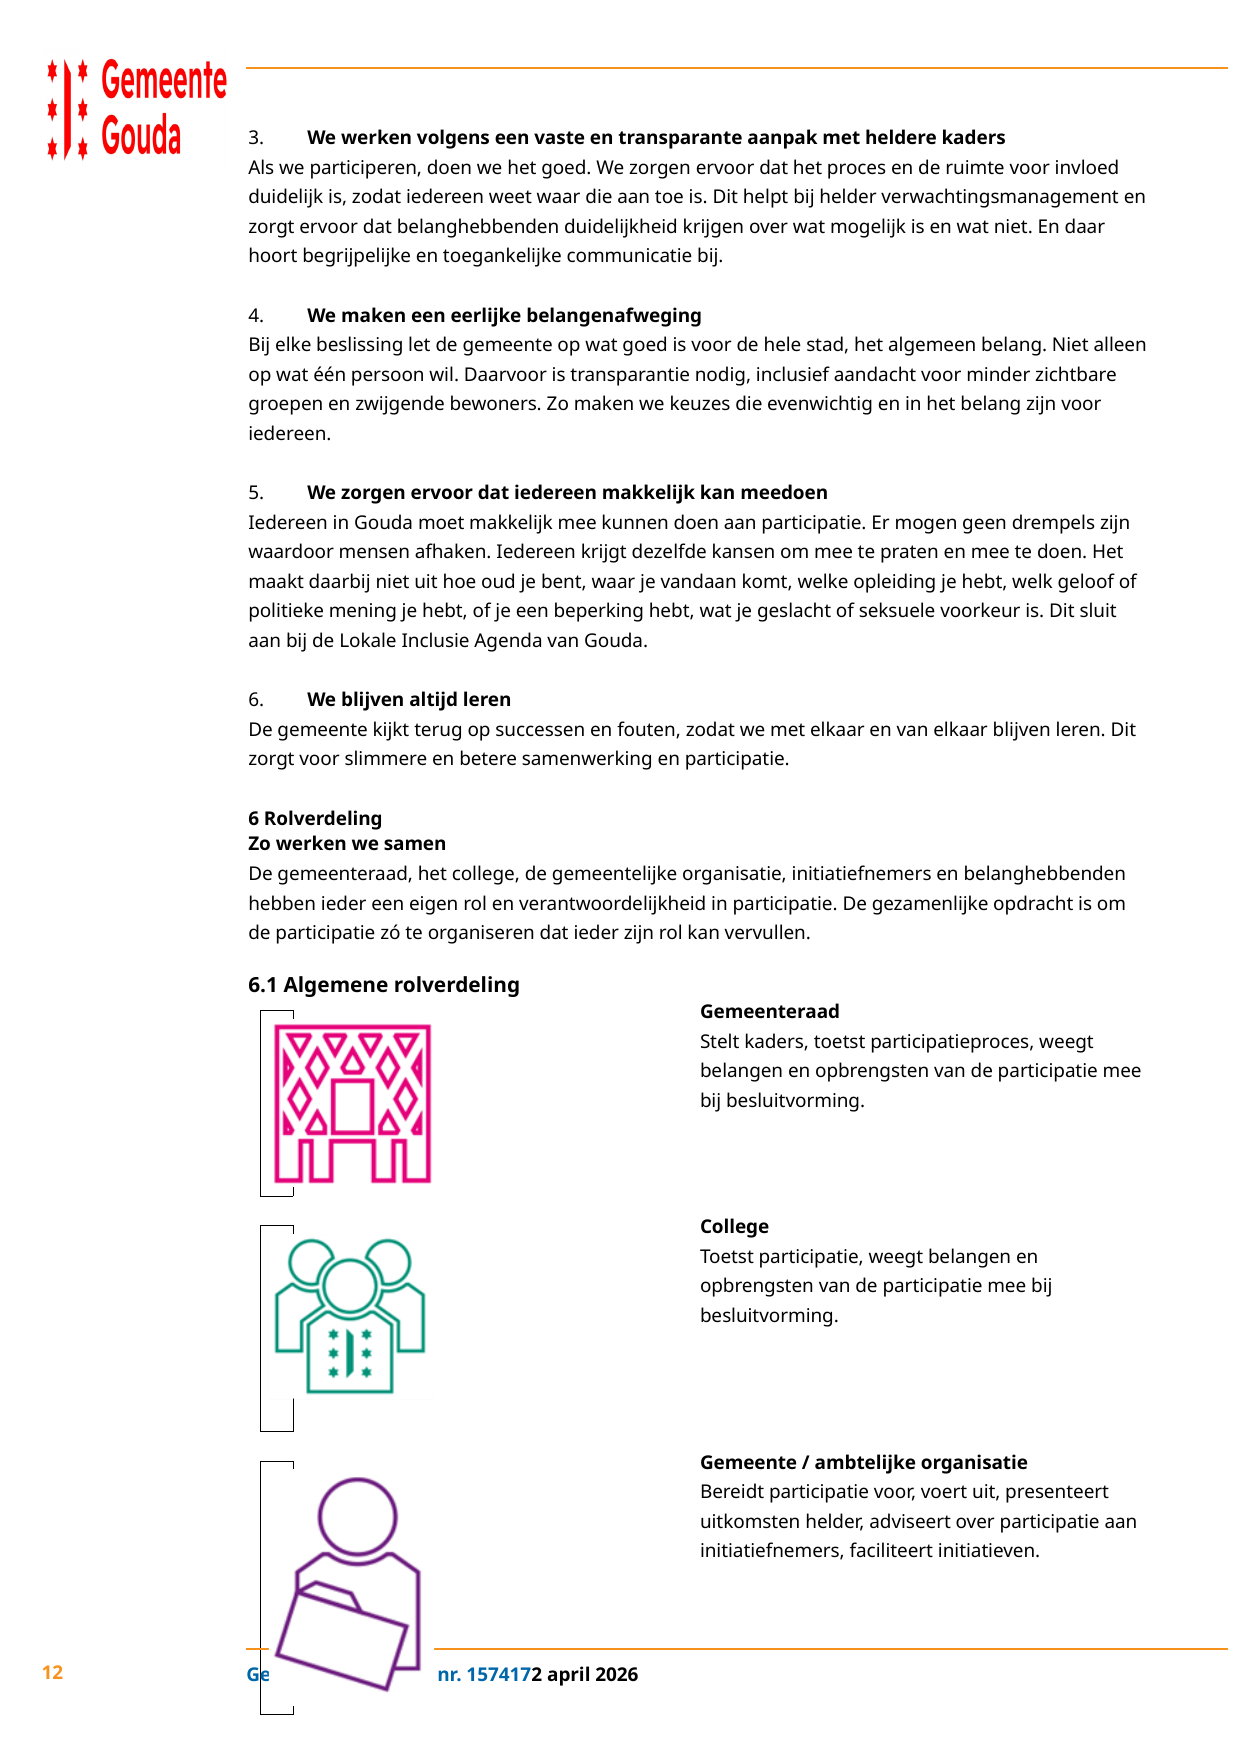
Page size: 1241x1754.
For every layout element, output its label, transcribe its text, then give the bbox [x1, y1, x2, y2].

text De gemeente kijkt terug op successen en fouten, zodat we met elkaar en van elkaar blijven leren. Dit zorgt voor slimmere en betere samenwerking en participatie. [248, 716, 1152, 771]
table_header [248, 998, 700, 1213]
text De gemeenteraad, het college, de gemeentelijke organisatie, initiatiefnemers en belanghebbenden hebben ieder een eigen rol en verantwoordelijkheid in participatie. De gezamenlijke opdracht is om de participatie zó te organiseren dat ieder zijn rol kan vervullen. [248, 860, 1152, 945]
table_cell Gemeente / ambtelijke organisatie Bereidt participatie voor, voert uit, presenteert uitkomsten helder, adviseert over participatie aan initiatiefnemers, faciliteert initiatieven. [700, 1449, 1152, 1564]
text 6 Rolverdeling [248, 805, 1152, 831]
text Bij elke beslissing let de gemeente op wat goed is voor de hele stad, het algemeen belang. Niet alleen op wat één persoon wil. Daarvoor is transparantie nodig, inclusief aandacht voor minder zichtbare groepen en zwijgende bewoners. Zo maken we keuzes die evenwichtig en in het belang zijn voor iedereen. [248, 331, 1152, 446]
list We maken een eerlijke belangenafweging [248, 302, 1152, 328]
table_cell College Toetst participatie, weegt belangen en opbrengsten van de participatie mee bij besluitvorming. [700, 1213, 1152, 1449]
table_cell [248, 1449, 700, 1564]
text Als we participeren, doen we het goed. We zorgen ervoor dat het proces en de ruimte voor invloed duidelijk is, zodat iedereen weet waar die aan toe is. Dit helpt bij helder verwachtingsmanagement en zorgt ervoor dat belanghebbenden duidelijkheid krijgen over wat mogelijk is en wat niet. En daar hoort begrijpelijke en toegankelijke communicatie bij. [248, 154, 1152, 268]
picture [268, 1019, 435, 1187]
table_cell [248, 1213, 700, 1422]
text 6.1 Algemene rolverdeling [248, 970, 1152, 998]
list We werken volgens een vaste en transparante aanpak met heldere kaders [248, 124, 1152, 150]
picture [268, 1234, 435, 1423]
table_cell [248, 1423, 700, 1449]
list We zorgen ervoor dat iedereen makkelijk kan meedoen [248, 479, 1152, 505]
picture [268, 1469, 435, 1706]
text Iedereen in Gouda moet makkelijk mee kunnen doen aan participatie. Er mogen geen drempels zijn waardoor mensen afhaken. Iedereen krijgt dezelfde kansen om mee te praten en mee te doen. Het maakt daarbij niet uit hoe oud je bent, waar je vandaan komt, welke opleiding je hebt, welk geloof of politieke mening je hebt, of je een beperking hebt, wat je geslacht of seksuele voorkeur is. Dit sluit aan bij de Lokale Inclusie Agenda van Gouda. [248, 509, 1152, 653]
text Zo werken we samen [248, 831, 1152, 856]
table_cell [261, 1462, 293, 1564]
table_cell [261, 1423, 293, 1431]
table_header Gemeenteraad Stelt kaders, toetst participatieproces, weegt belangen en opbrengsten van de participatie mee bij besluitvorming. [700, 998, 1152, 1213]
picture [41, 47, 231, 172]
list We blijven altijd leren [248, 686, 1152, 712]
table_cell [261, 1226, 293, 1422]
